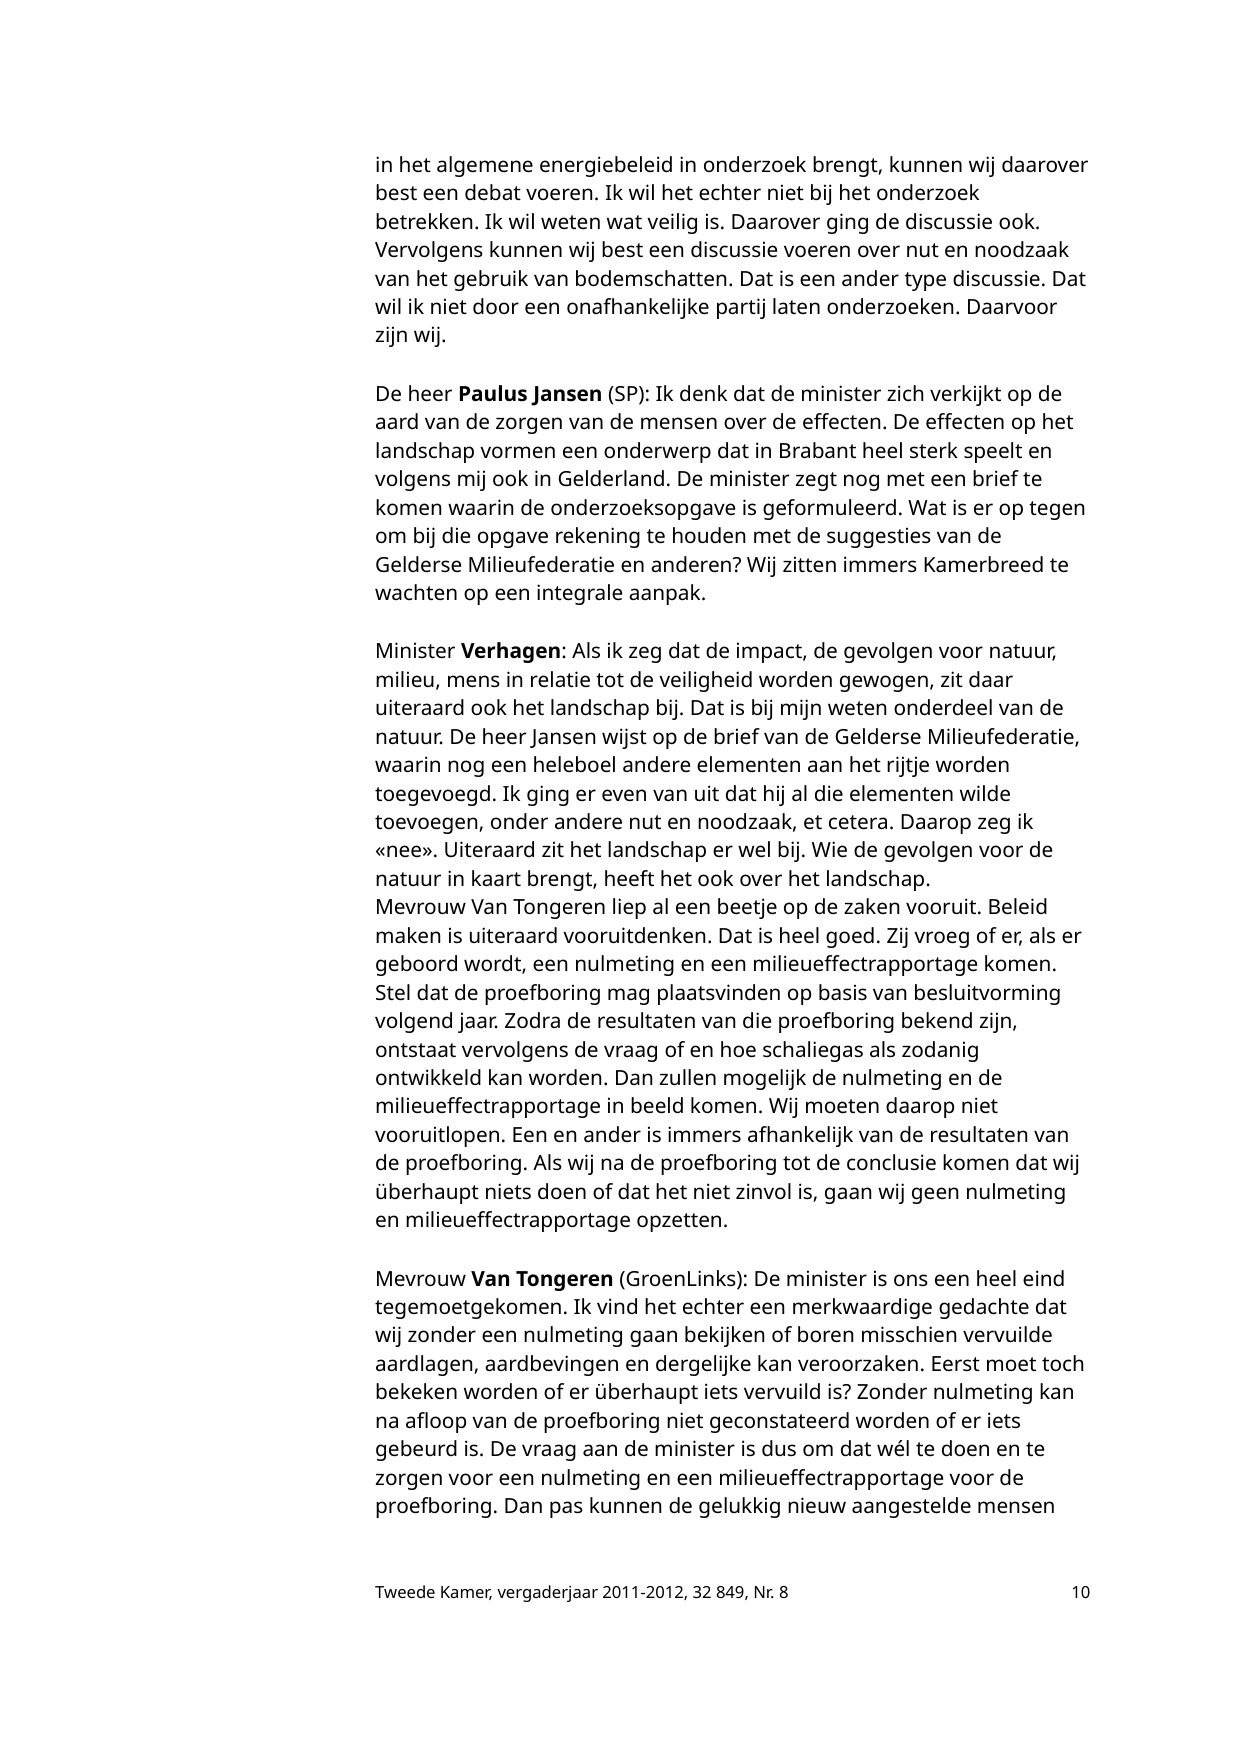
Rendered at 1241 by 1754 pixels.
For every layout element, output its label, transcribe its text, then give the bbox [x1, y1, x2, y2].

text De heer Paulus Jansen (SP): Ik denk dat de minister zich verkijkt op de aard van de zorgen van de mensen over de effecten. De effecten op het landschap vormen een onderwerp dat in Brabant heel sterk speelt en volgens mij ook in Gelderland. De minister zegt nog met een brief te komen waarin de onderzoeksopgave is geformuleerd. Wat is er op tegen om bij die opgave rekening te houden met de suggesties van de Gelderse Milieufederatie en anderen? Wij zitten immers Kamerbreed te wachten op een integrale aanpak. [375, 379, 1090, 607]
text Mevrouw Van Tongeren (GroenLinks): De minister is ons een heel eind tegemoetgekomen. Ik vind het echter een merkwaardige gedachte dat wij zonder een nulmeting gaan bekijken of boren misschien vervuilde aardlagen, aardbevingen en dergelijke kan veroorzaken. Eerst moet toch bekeken worden of er überhaupt iets vervuild is? Zonder nulmeting kan na afloop van de proefboring niet geconstateerd worden of er iets gebeurd is. De vraag aan de minister is dus om dat wél te doen en te zorgen voor een nulmeting en een milieueffectrapportage voor de proefboring. Dan pas kunnen de gelukkig nieuw aangestelde mensen [375, 1264, 1090, 1520]
text in het algemene energiebeleid in onderzoek brengt, kunnen wij daarover best een debat voeren. Ik wil het echter niet bij het onderzoek betrekken. Ik wil weten wat veilig is. Daarover ging de discussie ook. Vervolgens kunnen wij best een discussie voeren over nut en noodzaak van het gebruik van bodemschatten. Dat is een ander type discussie. Dat wil ik niet door een onafhankelijke partij laten onderzoeken. Daarvoor zijn wij. [375, 150, 1090, 349]
text Mevrouw Van Tongeren liep al een beetje op de zaken vooruit. Beleid maken is uiteraard vooruitdenken. Dat is heel goed. Zij vroeg of er, als er geboord wordt, een nulmeting en een milieueffectrapportage komen. Stel dat de proefboring mag plaatsvinden op basis van besluitvorming volgend jaar. Zodra de resultaten van die proefboring bekend zijn, ontstaat vervolgens de vraag of en hoe schaliegas als zodanig ontwikkeld kan worden. Dan zullen mogelijk de nulmeting en de milieueffectrapportage in beeld komen. Wij moeten daarop niet vooruitlopen. Een en ander is immers afhankelijk van de resultaten van de proefboring. Als wij na de proefboring tot de conclusie komen dat wij überhaupt niets doen of dat het niet zinvol is, gaan wij geen nulmeting en milieueffectrapportage opzetten. [375, 892, 1090, 1234]
text Minister Verhagen: Als ik zeg dat de impact, de gevolgen voor natuur, milieu, mens in relatie tot de veiligheid worden gewogen, zit daar uiteraard ook het landschap bij. Dat is bij mijn weten onderdeel van de natuur. De heer Jansen wijst op de brief van de Gelderse Milieufederatie, waarin nog een heleboel andere elementen aan het rijtje worden toegevoegd. Ik ging er even van uit dat hij al die elementen wilde toevoegen, onder andere nut en noodzaak, et cetera. Daarop zeg ik «nee». Uiteraard zit het landschap er wel bij. Wie de gevolgen voor de natuur in kaart brengt, heeft het ook over het landschap. [375, 637, 1090, 892]
